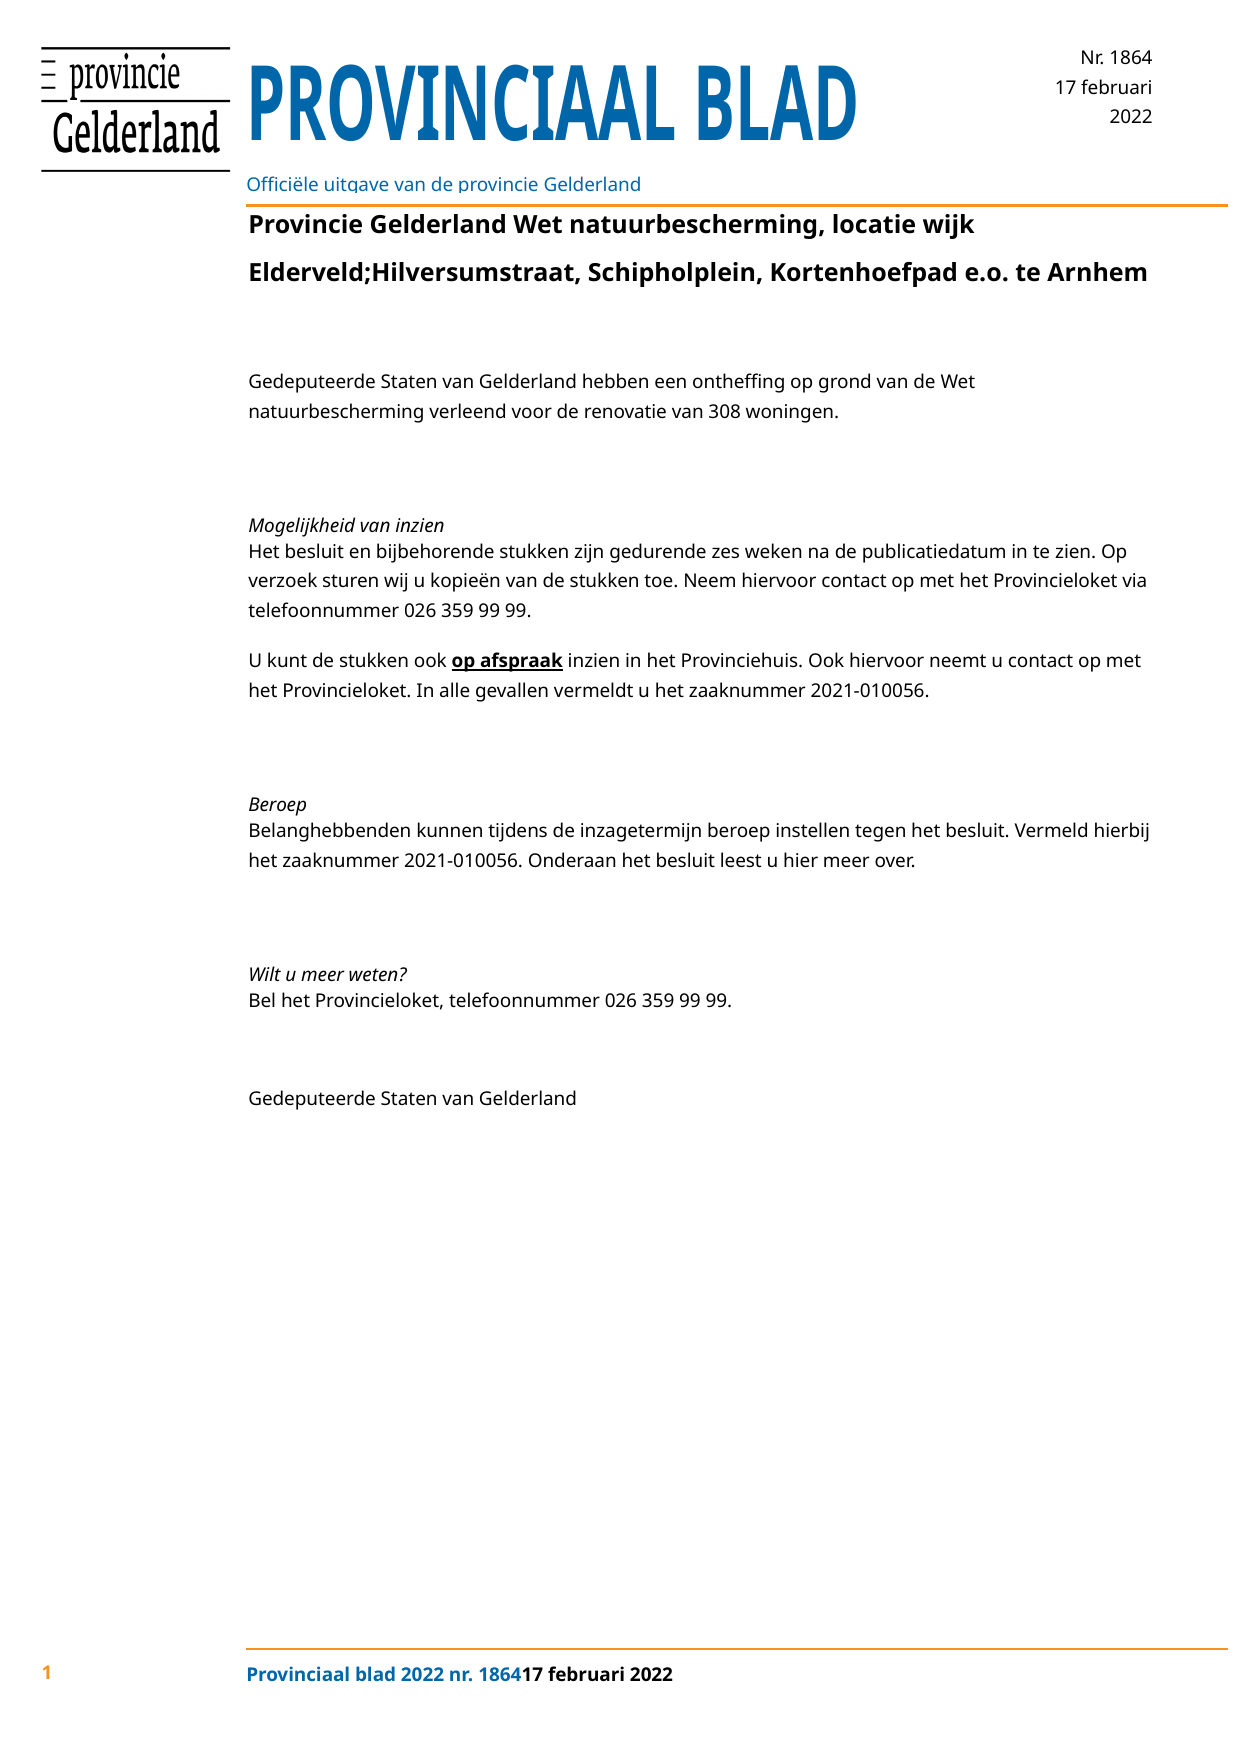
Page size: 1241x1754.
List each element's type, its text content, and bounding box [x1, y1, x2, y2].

text Wilt u meer weten? [248, 961, 1152, 987]
text Provincie Gelderland Wet natuurbescherming, locatie wijk Elderveld;Hilversumstraat, Schipholplein, Kortenhoefpad e.o. te Arnhem [248, 207, 1152, 288]
text Gedeputeerde Staten van Gelderland hebben een ontheffing op grond van de Wet natuurbescherming verleend voor de renovatie van 308 woningen. [248, 368, 1152, 424]
text Beroep [248, 792, 1152, 817]
text Belanghebbenden kunnen tijdens de inzagetermijn beroep instellen tegen het besluit. Vermeld hierbij het zaaknummer 2021-010056. Onderaan het besluit leest u hier meer over. [248, 817, 1152, 873]
text Mogelijkheid van inzien [248, 512, 1152, 538]
text Gedeputeerde Staten van Gelderland [248, 1085, 1152, 1111]
text Het besluit en bijbehorende stukken zijn gedurende zes weken na de publicatiedatum in te zien. Op verzoek sturen wij u kopieën van de stukken toe. Neem hiervoor contact op met het Provincieloket via telefoonnummer 026 359 99 99. [248, 538, 1152, 623]
text U kunt de stukken ook op afspraak inzien in het Provinciehuis. Ook hiervoor neemt u contact op met het Provincieloket. In alle gevallen vermeldt u het zaaknummer 2021-010056. [248, 648, 1152, 703]
picture [41, 47, 231, 172]
text Bel het Provincieloket, telefoonnummer 026 359 99 99. [248, 987, 1152, 1013]
